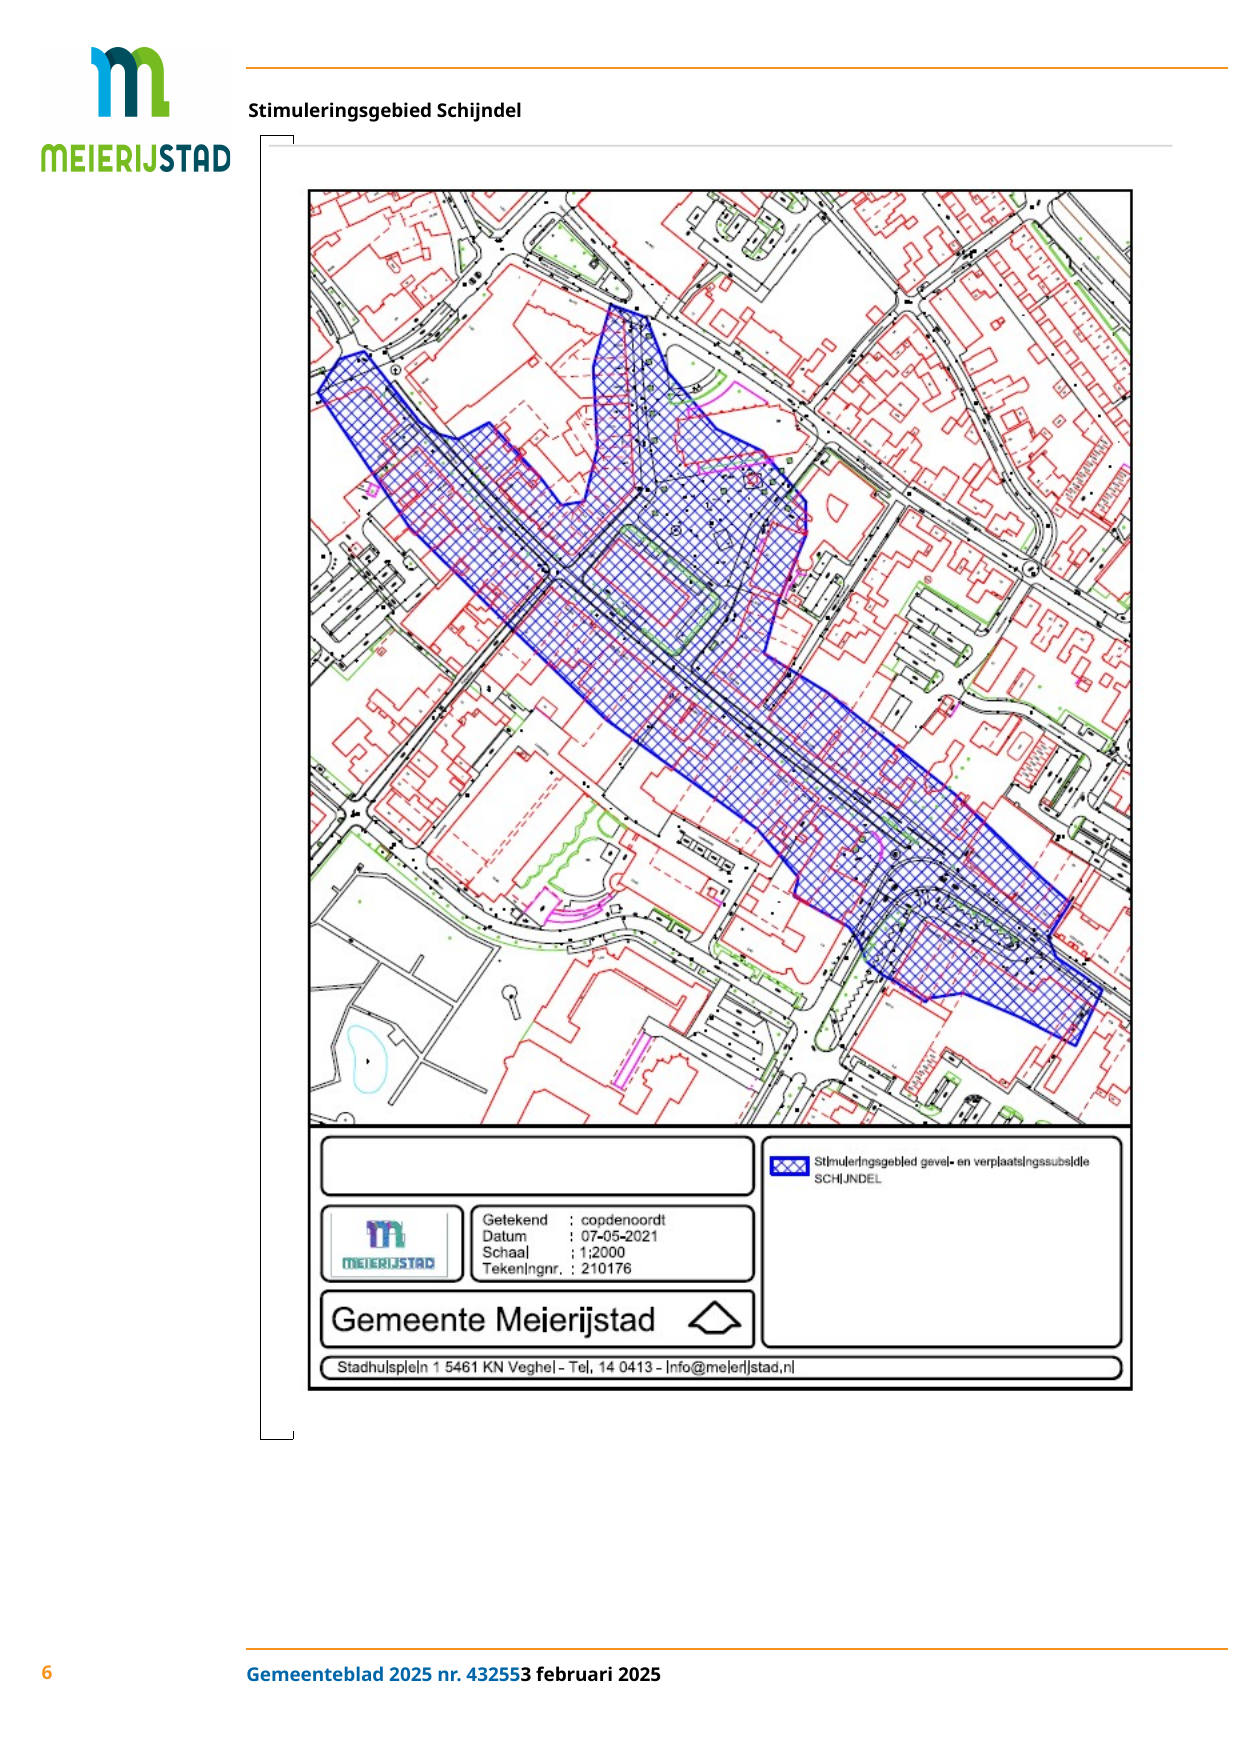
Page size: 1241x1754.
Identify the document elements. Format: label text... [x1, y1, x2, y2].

picture [41, 47, 231, 172]
picture [268, 144, 1173, 1431]
text Stimuleringsgebied Schijndel [248, 95, 1152, 123]
